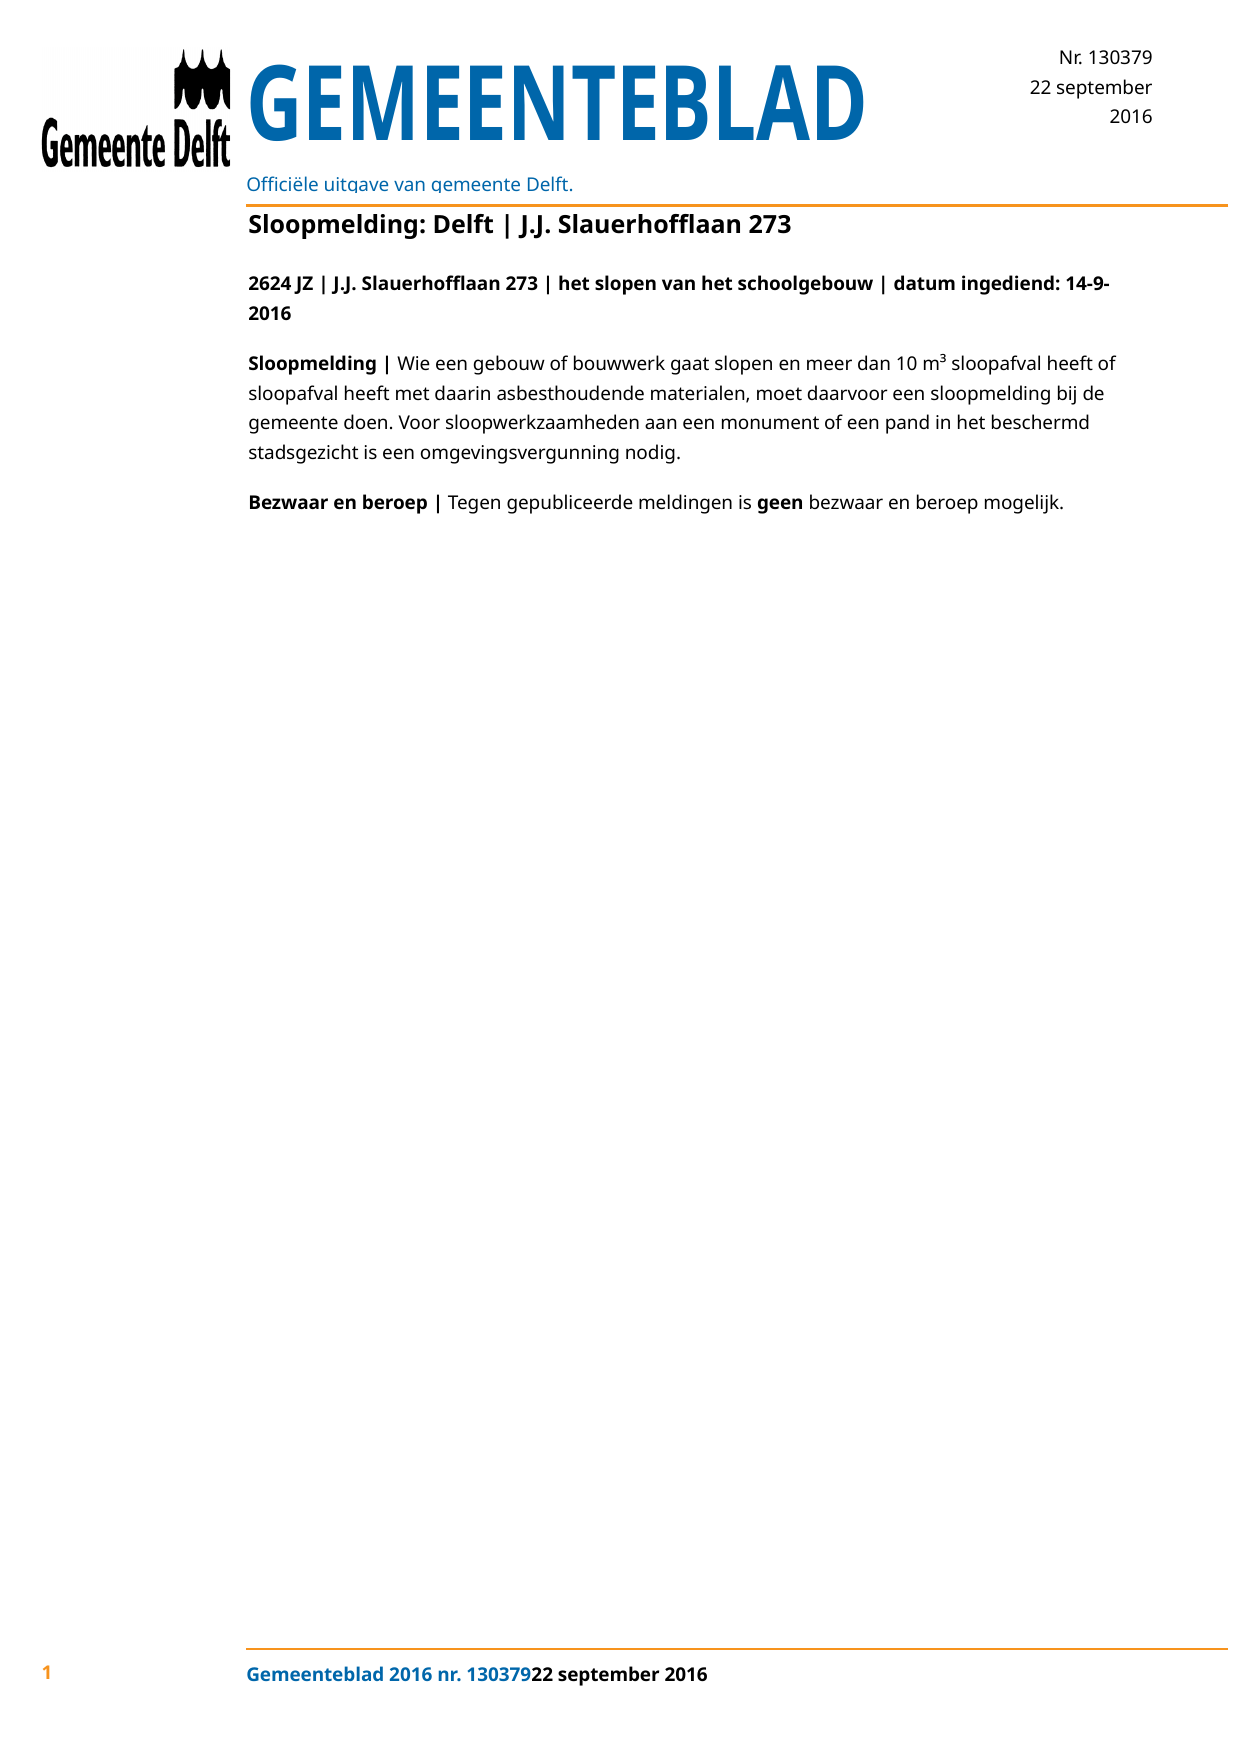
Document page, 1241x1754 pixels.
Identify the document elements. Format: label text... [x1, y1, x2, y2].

text Sloopmelding | Wie een gebouw of bouwwerk gaat slopen en meer dan 10 m³ sloopafval heeft of sloopafval heeft met daarin asbesthoudende materialen, moet daarvoor een sloopmelding bij de gemeente doen. Voor sloopwerkzaamheden aan een monument of een pand in het beschermd stadsgezicht is een omgevingsvergunning nodig. [248, 350, 1152, 465]
text Bezwaar en beroep | Tegen gepubliceerde meldingen is geen bezwaar en beroep mogelijk. [248, 489, 1152, 515]
text Sloopmelding: Delft | J.J. Slauerhofflaan 273 [248, 207, 1152, 241]
picture [41, 47, 231, 172]
text 2624 JZ | J.J. Slauerhofflaan 273 | het slopen van het schoolgebouw | datum ingediend: 14-9-2016 [248, 270, 1152, 326]
